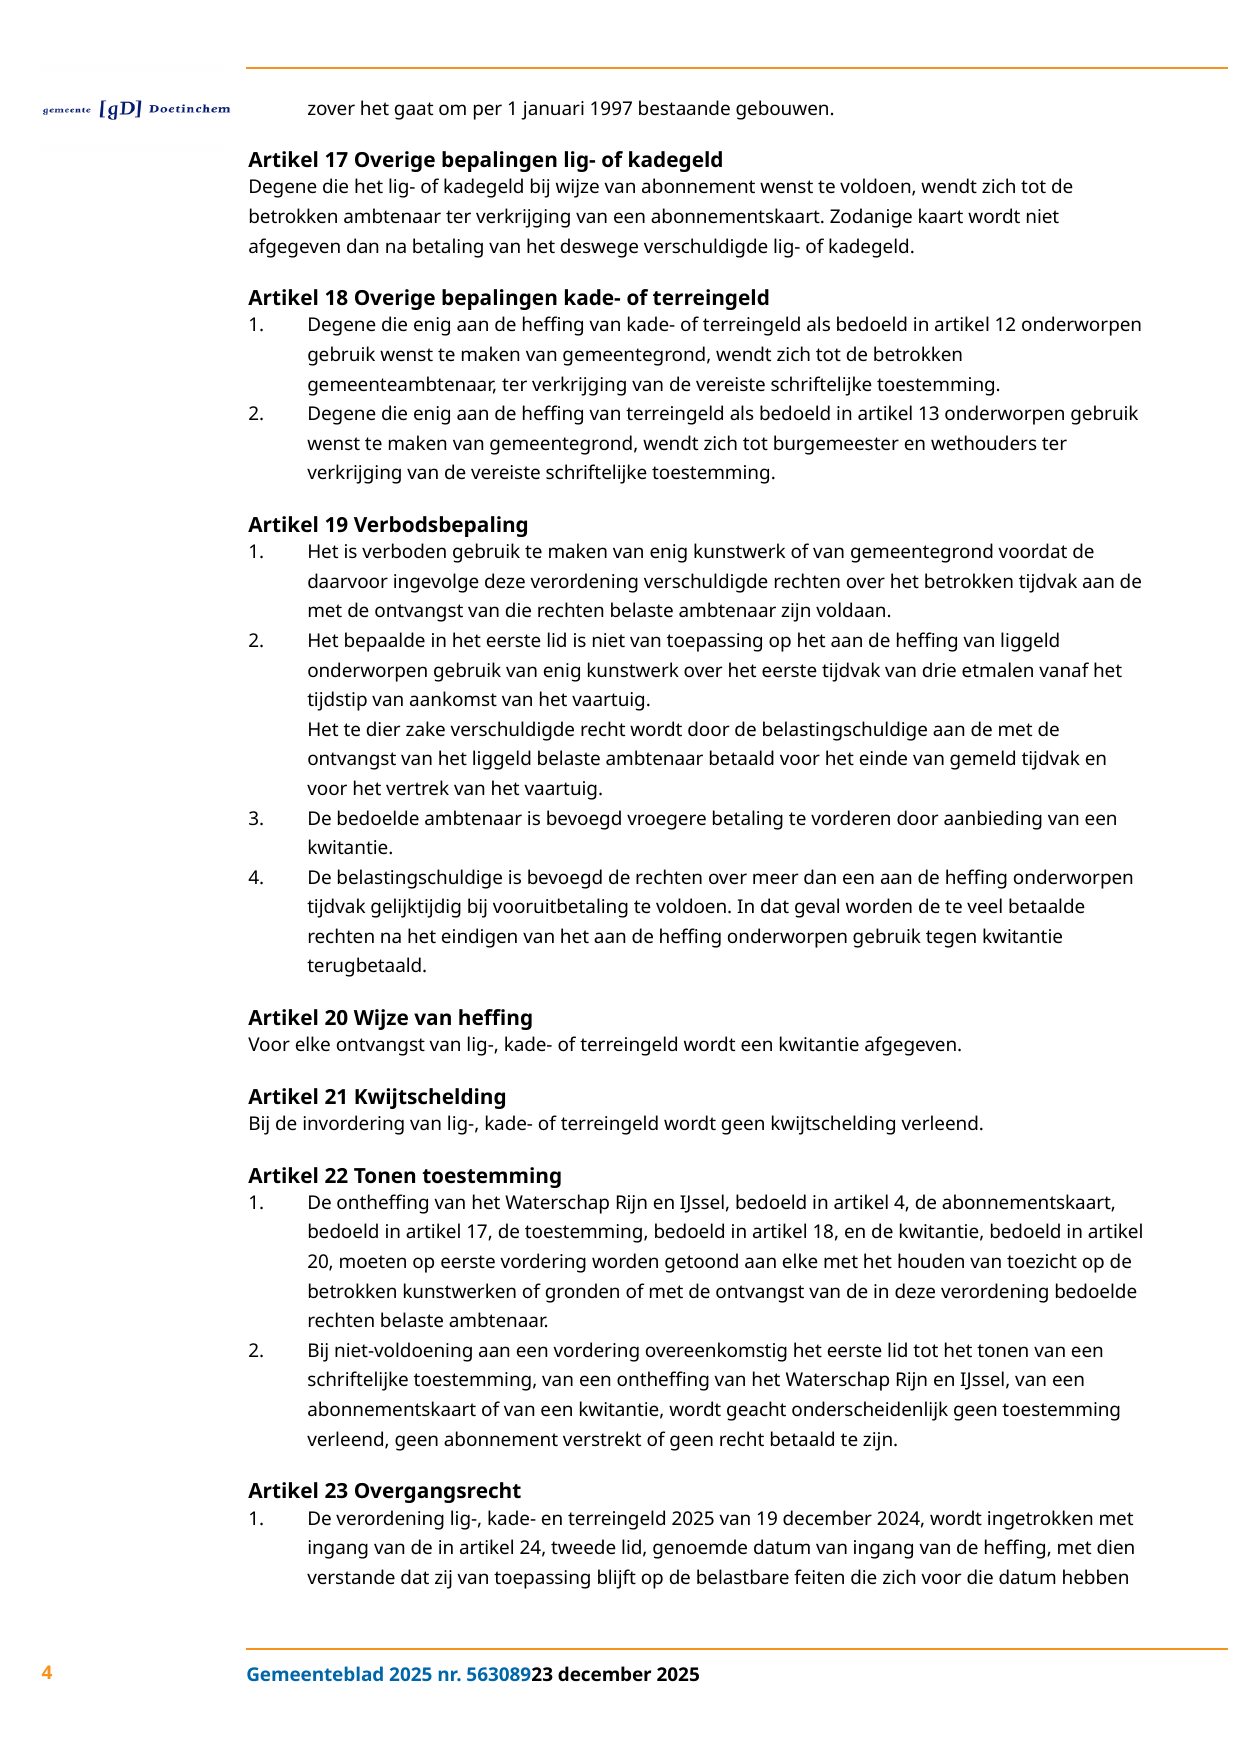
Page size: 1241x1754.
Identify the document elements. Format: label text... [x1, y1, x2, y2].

list Degene die enig aan de heffing van kade- of terreingeld als bedoeld in artikel 12 onderworpen gebruik wenst te maken van gemeentegrond, wendt zich tot de betrokken gemeenteambtenaar, ter verkrijging van de vereiste schriftelijke toestemming. [248, 312, 1152, 397]
list Degene die enig aan de heffing van terreingeld als bedoeld in artikel 13 onderworpen gebruik wenst te maken van gemeentegrond, wendt zich tot burgemeester en wethouders ter verkrijging van de vereiste schriftelijke toestemming. [248, 400, 1152, 485]
list zover het gaat om per 1 januari 1997 bestaande gebouwen. [248, 95, 1152, 121]
list Het te dier zake verschuldigde recht wordt door de belastingschuldige aan de met de ontvangst van het liggeld belaste ambtenaar betaald voor het einde van gemeld tijdvak en voor het vertrek van het vaartuig. [248, 716, 1152, 801]
list Het bepaalde in het eerste lid is niet van toepassing op het aan de heffing van liggeld onderworpen gebruik van enig kunstwerk over het eerste tijdvak van drie etmalen vanaf het tijdstip van aankomst van het vaartuig. [248, 627, 1152, 712]
text Artikel 20 Wijze van heffing [248, 1003, 1152, 1031]
text Artikel 22 Tonen toestemming [248, 1161, 1152, 1189]
text Voor elke ontvangst van lig-, kade- of terreingeld wordt een kwitantie afgegeven. [248, 1031, 1152, 1057]
text Artikel 23 Overgangsrecht [248, 1476, 1152, 1505]
list De ontheffing van het Waterschap Rijn en IJssel, bedoeld in artikel 4, de abonnementskaart, bedoeld in artikel 17, de toestemming, bedoeld in artikel 18, en de kwitantie, bedoeld in artikel 20, moeten op eerste vordering worden getoond aan elke met het houden van toezicht op de betrokken kunstwerken of gronden of met de ontvangst van de in deze verordening bedoelde rechten belaste ambtenaar. [248, 1189, 1152, 1333]
list Bij niet-voldoening aan een vordering overeenkomstig het eerste lid tot het tonen van een schriftelijke toestemming, van een ontheffing van het Waterschap Rijn en IJssel, van een abonnementskaart of van een kwitantie, wordt geacht onderscheidenlijk geen toestemming verleend, geen abonnement verstrekt of geen recht betaald te zijn. [248, 1337, 1152, 1452]
list Het is verboden gebruik te maken van enig kunstwerk of van gemeentegrond voordat de daarvoor ingevolge deze verordening verschuldigde rechten over het betrokken tijdvak aan de met de ontvangst van die rechten belaste ambtenaar zijn voldaan. [248, 538, 1152, 623]
text Bij de invordering van lig-, kade- of terreingeld wordt geen kwijtschelding verleend. [248, 1110, 1152, 1136]
list De belastingschuldige is bevoegd de rechten over meer dan een aan de heffing onderworpen tijdvak gelijktijdig bij vooruitbetaling te voldoen. In dat geval worden de te veel betaalde rechten na het eindigen van het aan de heffing onderworpen gebruik tegen kwitantie terugbetaald. [248, 864, 1152, 978]
text Artikel 19 Verbodsbepaling [248, 510, 1152, 538]
list De verordening lig-, kade- en terreingeld 2025 van 19 december 2024, wordt ingetrokken met ingang van de in artikel 24, tweede lid, genoemde datum van ingang van de heffing, met dien verstande dat zij van toepassing blijft op de belastbare feiten die zich voor die datum hebben [248, 1505, 1152, 1589]
text Artikel 21 Kwijtschelding [248, 1082, 1152, 1110]
list De bedoelde ambtenaar is bevoegd vroegere betaling te vorderen door aanbieding van een kwitantie. [248, 805, 1152, 860]
text Degene die het lig- of kadegeld bij wijze van abonnement wenst te voldoen, wendt zich tot de betrokken ambtenaar ter verkrijging van een abonnementskaart. Zodanige kaart wordt niet afgegeven dan na betaling van het deswege verschuldigde lig- of kadegeld. [248, 174, 1152, 258]
text Artikel 17 Overige bepalingen lig- of kadegeld [248, 145, 1152, 174]
text Artikel 18 Overige bepalingen kade- of terreingeld [248, 283, 1152, 312]
picture [41, 47, 231, 172]
